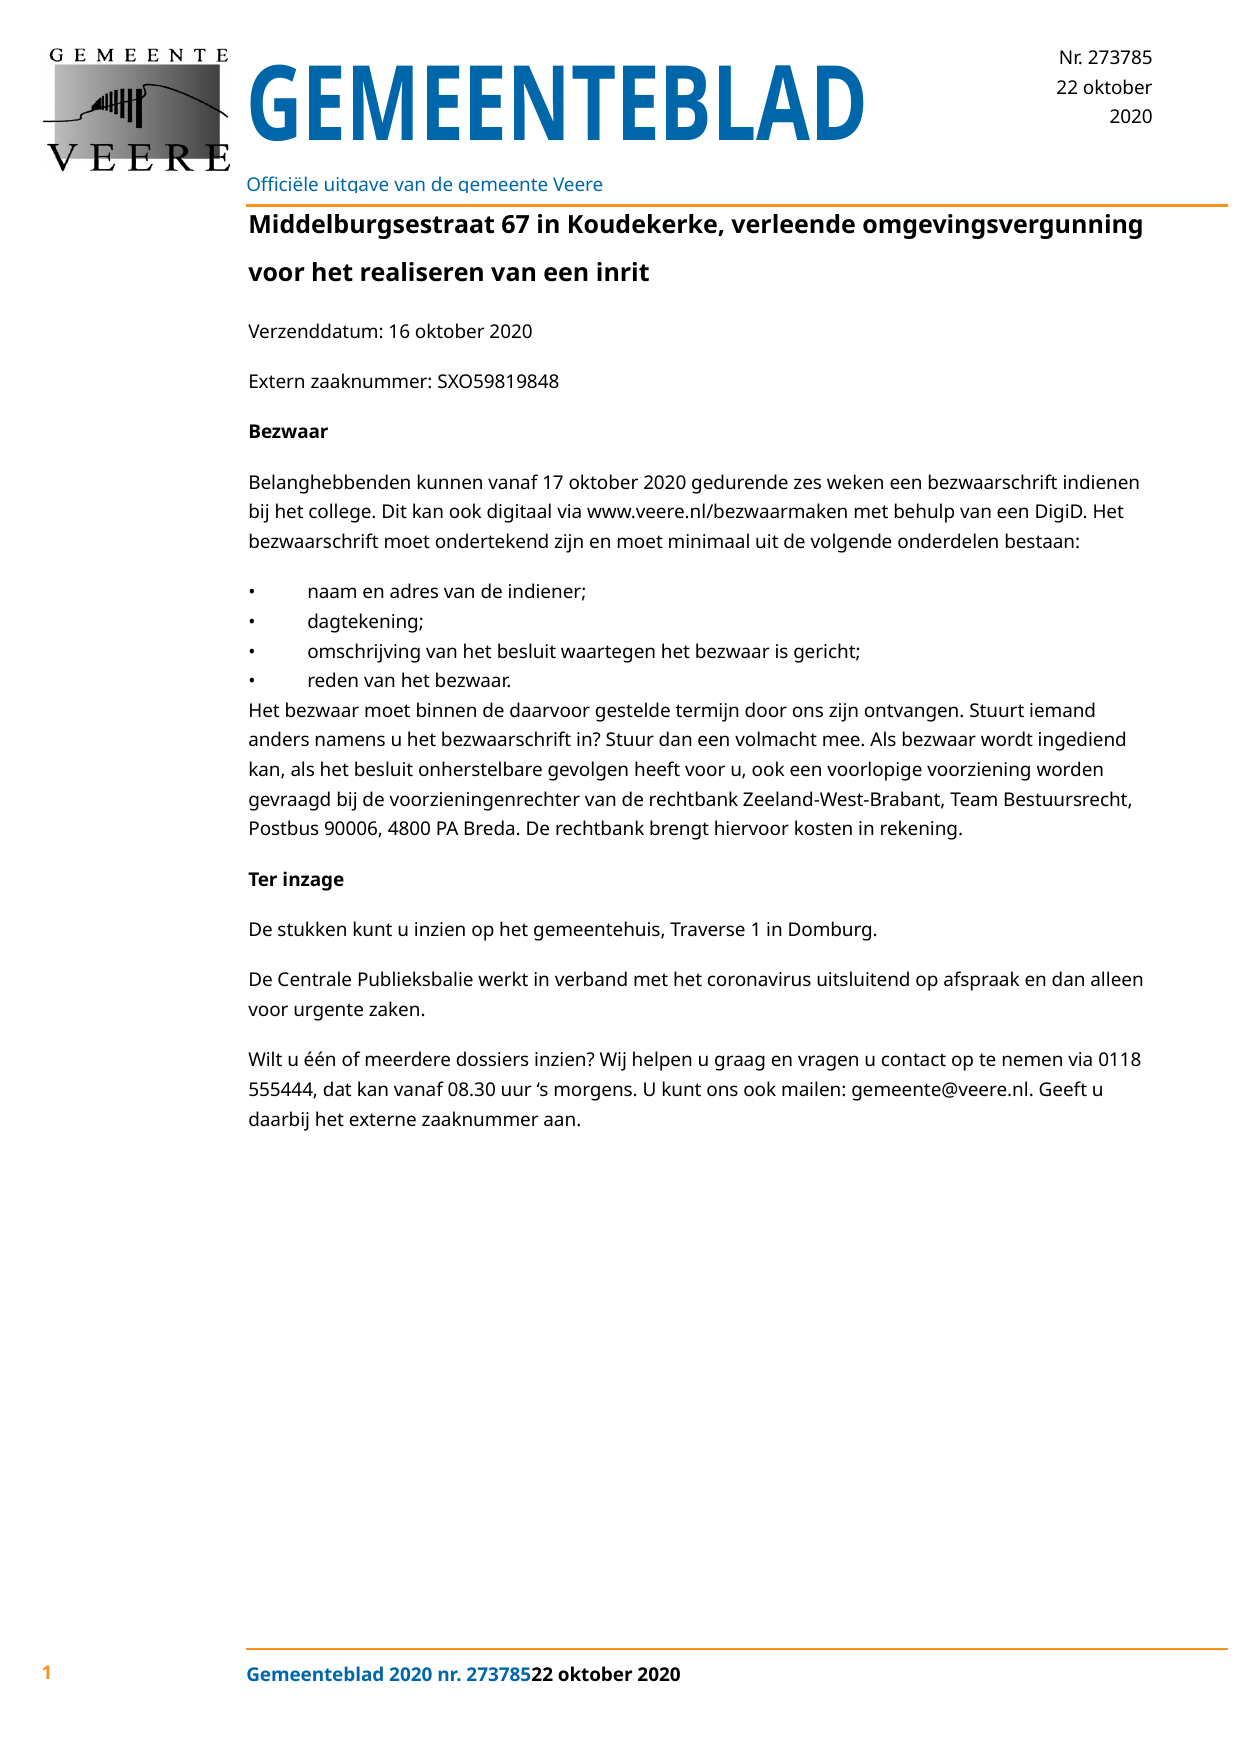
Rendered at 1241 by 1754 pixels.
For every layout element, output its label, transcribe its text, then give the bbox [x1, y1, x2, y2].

list naam en adres van de indiener; [248, 579, 1152, 604]
text Extern zaaknummer: SXO59819848 [248, 368, 1152, 394]
picture [41, 47, 231, 172]
text Ter inzage [248, 866, 1152, 892]
list reden van het bezwaar. [248, 667, 1152, 693]
text De Centrale Publieksbalie werkt in verband met het coronavirus uitsluitend op afspraak en dan alleen voor urgente zaken. [248, 967, 1152, 1022]
text Belanghebbenden kunnen vanaf 17 oktober 2020 gedurende zes weken een bezwaarschrift indienen bij het college. Dit kan ook digitaal via www.veere.nl/bezwaarmaken met behulp van een DigiD. Het bezwaarschrift moet ondertekend zijn en moet minimaal uit de volgende onderdelen bestaan: [248, 469, 1152, 554]
text Middelburgsestraat 67 in Koudekerke, verleende omgevingsvergunning voor het realiseren van een inrit [248, 207, 1152, 288]
text Verzenddatum: 16 oktober 2020 [248, 318, 1152, 344]
text Wilt u één of meerdere dossiers inzien? Wij helpen u graag en vragen u contact op te nemen via 0118 555444, dat kan vanaf 08.30 uur ‘s morgens. U kunt ons ook mailen: gemeente@veere.nl. Geeft u daarbij het externe zaaknummer aan. [248, 1047, 1152, 1132]
text Het bezwaar moet binnen de daarvoor gestelde termijn door ons zijn ontvangen. Stuurt iemand anders namens u het bezwaarschrift in? Stuur dan een volmacht mee. Als bezwaar wordt ingediend kan, als het besluit onherstelbare gevolgen heeft voor u, ook een voorlopige voorziening worden gevraagd bij de voorzieningenrechter van de rechtbank Zeeland-West-Brabant, Team Bestuursrecht, Postbus 90006, 4800 PA Breda. De rechtbank brengt hiervoor kosten in rekening. [248, 697, 1152, 841]
text Bezwaar [248, 419, 1152, 444]
list omschrijving van het besluit waartegen het bezwaar is gericht; [248, 638, 1152, 664]
list dagtekening; [248, 608, 1152, 634]
text De stukken kunt u inzien op het gemeentehuis, Traverse 1 in Domburg. [248, 916, 1152, 942]
